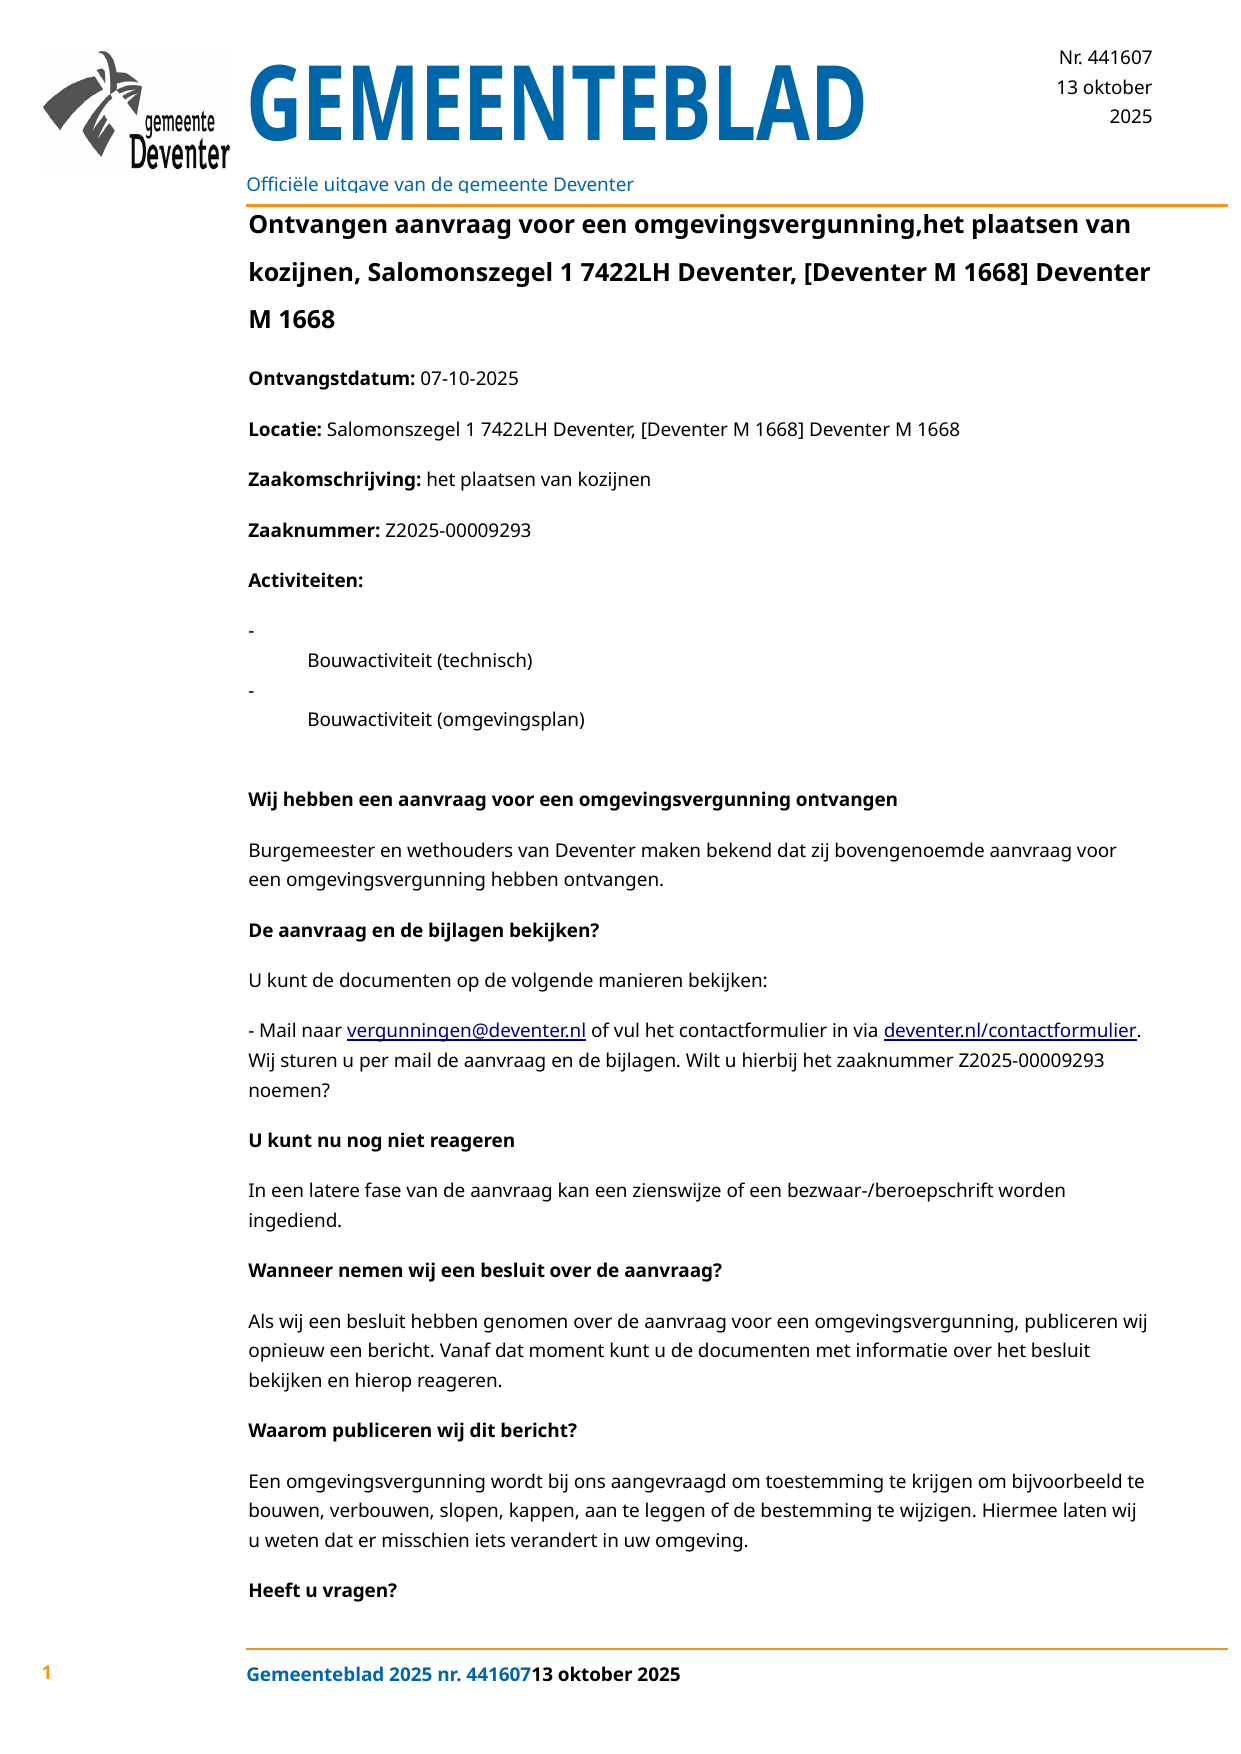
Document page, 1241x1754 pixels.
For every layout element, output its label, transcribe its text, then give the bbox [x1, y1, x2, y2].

text Locatie: Salomonszegel 1 7422LH Deventer, [Deventer M 1668] Deventer M 1668 [248, 416, 1152, 442]
text Heeft u vragen? [248, 1578, 1152, 1603]
text Een omgevingsvergunning wordt bij ons aangevraagd om toestemming te krijgen om bijvoorbeeld te bouwen, verbouwen, slopen, kappen, aan te leggen of de bestemming te wijzigen. Hiermee laten wij u weten dat er misschien iets verandert in uw omgeving. [248, 1468, 1152, 1553]
text U kunt de documenten op de volgende manieren bekijken: [248, 967, 1152, 993]
text Zaaknummer: Z2025-00009293 [248, 517, 1152, 542]
picture [41, 47, 231, 172]
text Zaakomschrijving: het plaatsen van kozijnen [248, 466, 1152, 492]
text Wij hebben een aanvraag voor een omgevingsvergunning ontvangen [248, 786, 1152, 812]
text - Mail naar vergunningen@deventer.nl of vul het contactformulier in via deventer.nl/contactformulier. Wij sturen u per mail de aanvraag en de bijlagen. Wilt u hierbij het zaaknummer Z2025-00009293 noemen? [248, 1018, 1152, 1102]
text Activiteiten: [248, 567, 1152, 593]
text Als wij een besluit hebben genomen over de aanvraag voor een omgevingsvergunning, publiceren wij opnieuw een bericht. Vanaf dat moment kunt u de documenten met informatie over het besluit bekijken en hierop reageren. [248, 1308, 1152, 1393]
text Ontvangstdatum: 07-10-2025 [248, 366, 1152, 391]
list Bouwactiviteit (technisch) [248, 647, 1152, 673]
text De aanvraag en de bijlagen bekijken? [248, 917, 1152, 942]
text In een latere fase van de aanvraag kan een zienswijze of een bezwaar-/beroepschrift worden ingediend. [248, 1178, 1152, 1233]
text Burgemeester en wethouders van Deventer maken bekend dat zij bovengenoemde aanvraag voor een omgevingsvergunning hebben ontvangen. [248, 837, 1152, 892]
list Bouwactiviteit (omgevingsplan) [248, 706, 1152, 732]
text Ontvangen aanvraag voor een omgevingsvergunning,het plaatsen van kozijnen, Salomonszegel 1 7422LH Deventer, [Deventer M 1668] Deventer M 1668 [248, 207, 1152, 336]
text Wanneer nemen wij een besluit over de aanvraag? [248, 1258, 1152, 1283]
text U kunt nu nog niet reageren [248, 1127, 1152, 1153]
text Waarom publiceren wij dit bericht? [248, 1418, 1152, 1443]
